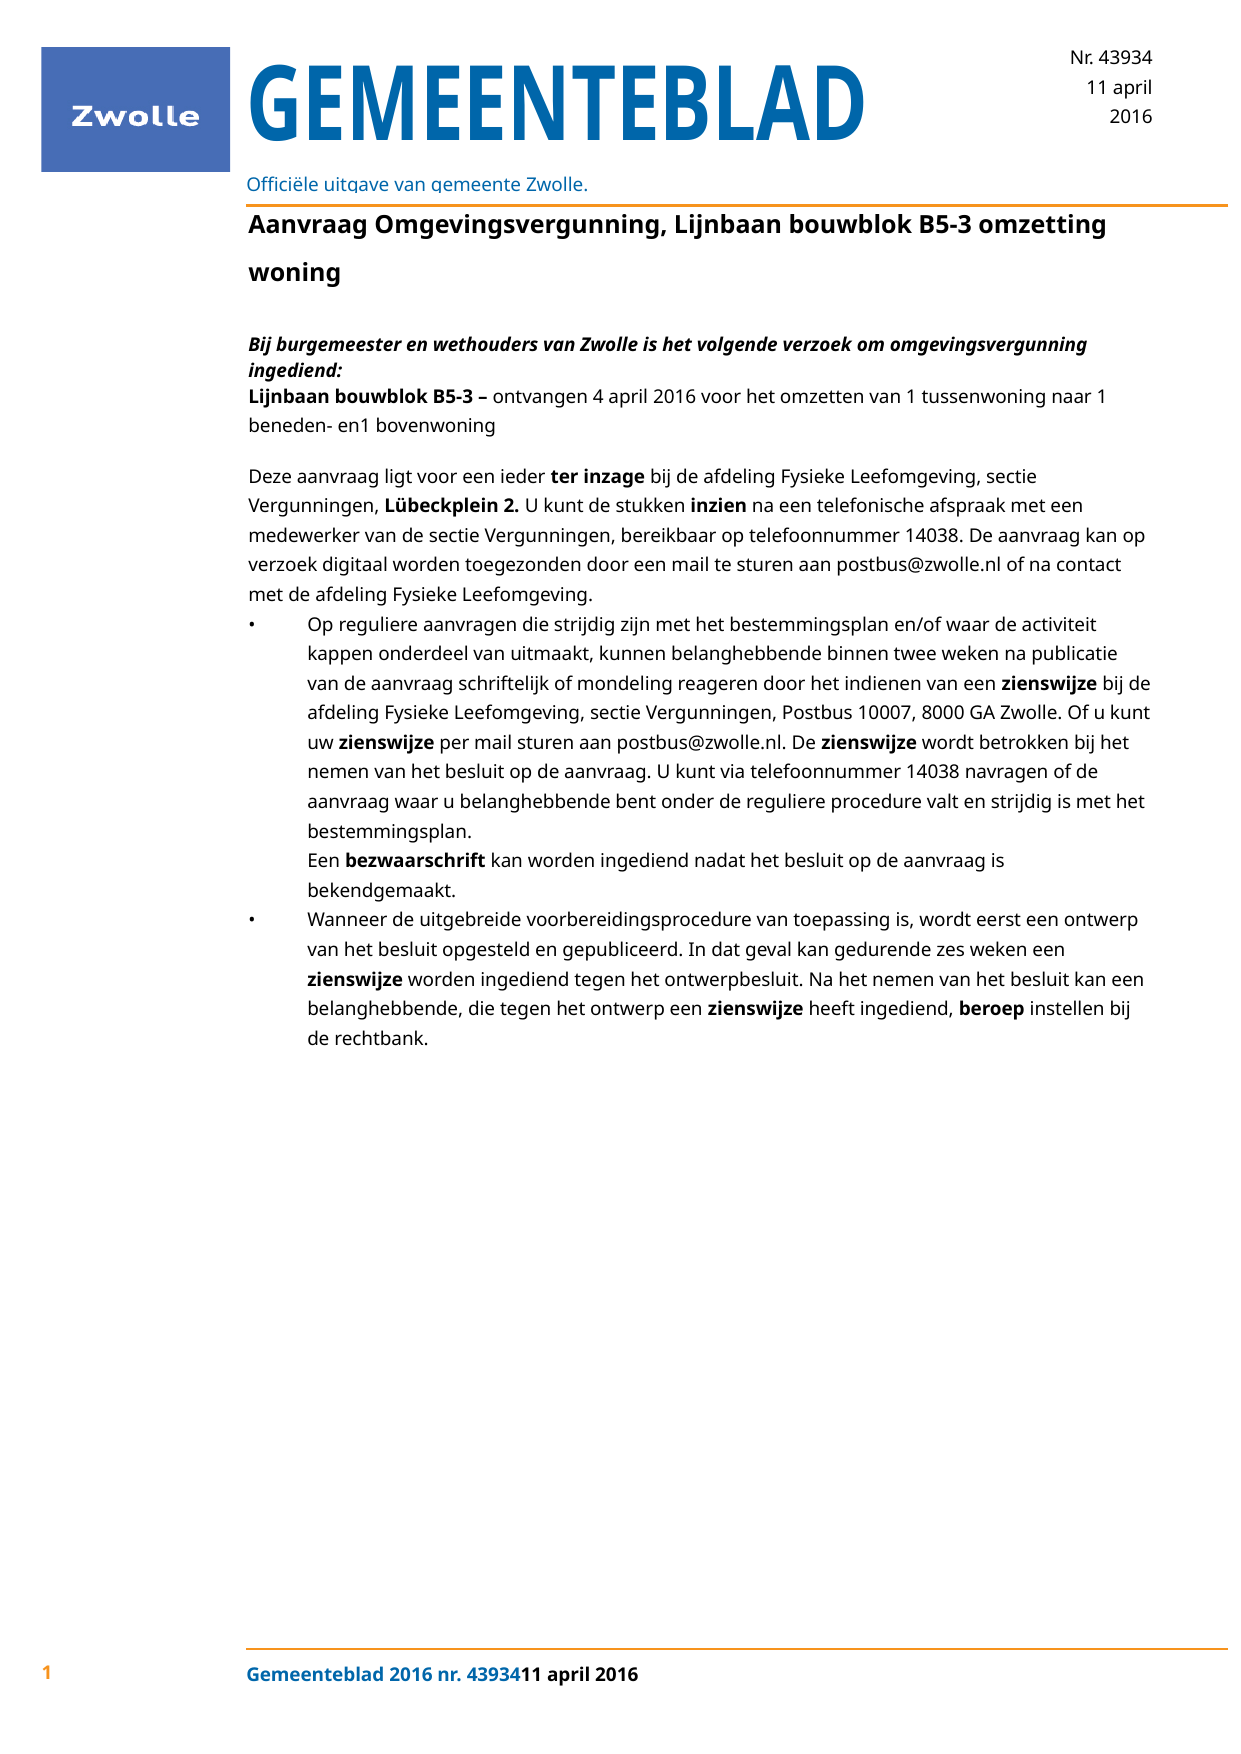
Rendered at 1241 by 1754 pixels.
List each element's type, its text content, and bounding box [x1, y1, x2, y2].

text Lijnbaan bouwblok B5-3 – ontvangen 4 april 2016 voor het omzetten van 1 tussenwoning naar 1 beneden- en1 bovenwoning [248, 383, 1152, 438]
list Een bezwaarschrift kan worden ingediend nadat het besluit op de aanvraag is bekendgemaakt. [248, 847, 1152, 903]
text Aanvraag Omgevingsvergunning, Lijnbaan bouwblok B5-3 omzetting woning [248, 207, 1152, 288]
list Wanneer de uitgebreide voorbereidingsprocedure van toepassing is, wordt eerst een ontwerp van het besluit opgesteld en gepubliceerd. In dat geval kan gedurende zes weken een zienswijze worden ingediend tegen het ontwerpbesluit. Na het nemen van het besluit kan een belanghebbende, die tegen het ontwerp een zienswijze heeft ingediend, beroep instellen bij de rechtbank. [248, 907, 1152, 1051]
text Deze aanvraag ligt voor een ieder ter inzage bij de afdeling Fysieke Leefomgeving, sectie Vergunningen, Lübeckplein 2. U kunt de stukken inzien na een telefonische afspraak met een medewerker van de sectie Vergunningen, bereikbaar op telefoonnummer 14038. De aanvraag kan op verzoek digitaal worden toegezonden door een mail te sturen aan postbus@zwolle.nl of na contact met de afdeling Fysieke Leefomgeving. [248, 463, 1152, 607]
text Bij burgemeester en wethouders van Zwolle is het volgende verzoek om omgevingsvergunning ingediend: [248, 331, 1152, 383]
picture [41, 47, 231, 172]
list Op reguliere aanvragen die strijdig zijn met het bestemmingsplan en/of waar de activiteit kappen onderdeel van uitmaakt, kunnen belanghebbende binnen twee weken na publicatie van de aanvraag schriftelijk of mondeling reageren door het indienen van een zienswijze bij de afdeling Fysieke Leefomgeving, sectie Vergunningen, Postbus 10007, 8000 GA Zwolle. Of u kunt uw zienswijze per mail sturen aan postbus@zwolle.nl. De zienswijze wordt betrokken bij het nemen van het besluit op de aanvraag. U kunt via telefoonnummer 14038 navragen of de aanvraag waar u belanghebbende bent onder de reguliere procedure valt en strijdig is met het bestemmingsplan. [248, 611, 1152, 844]
